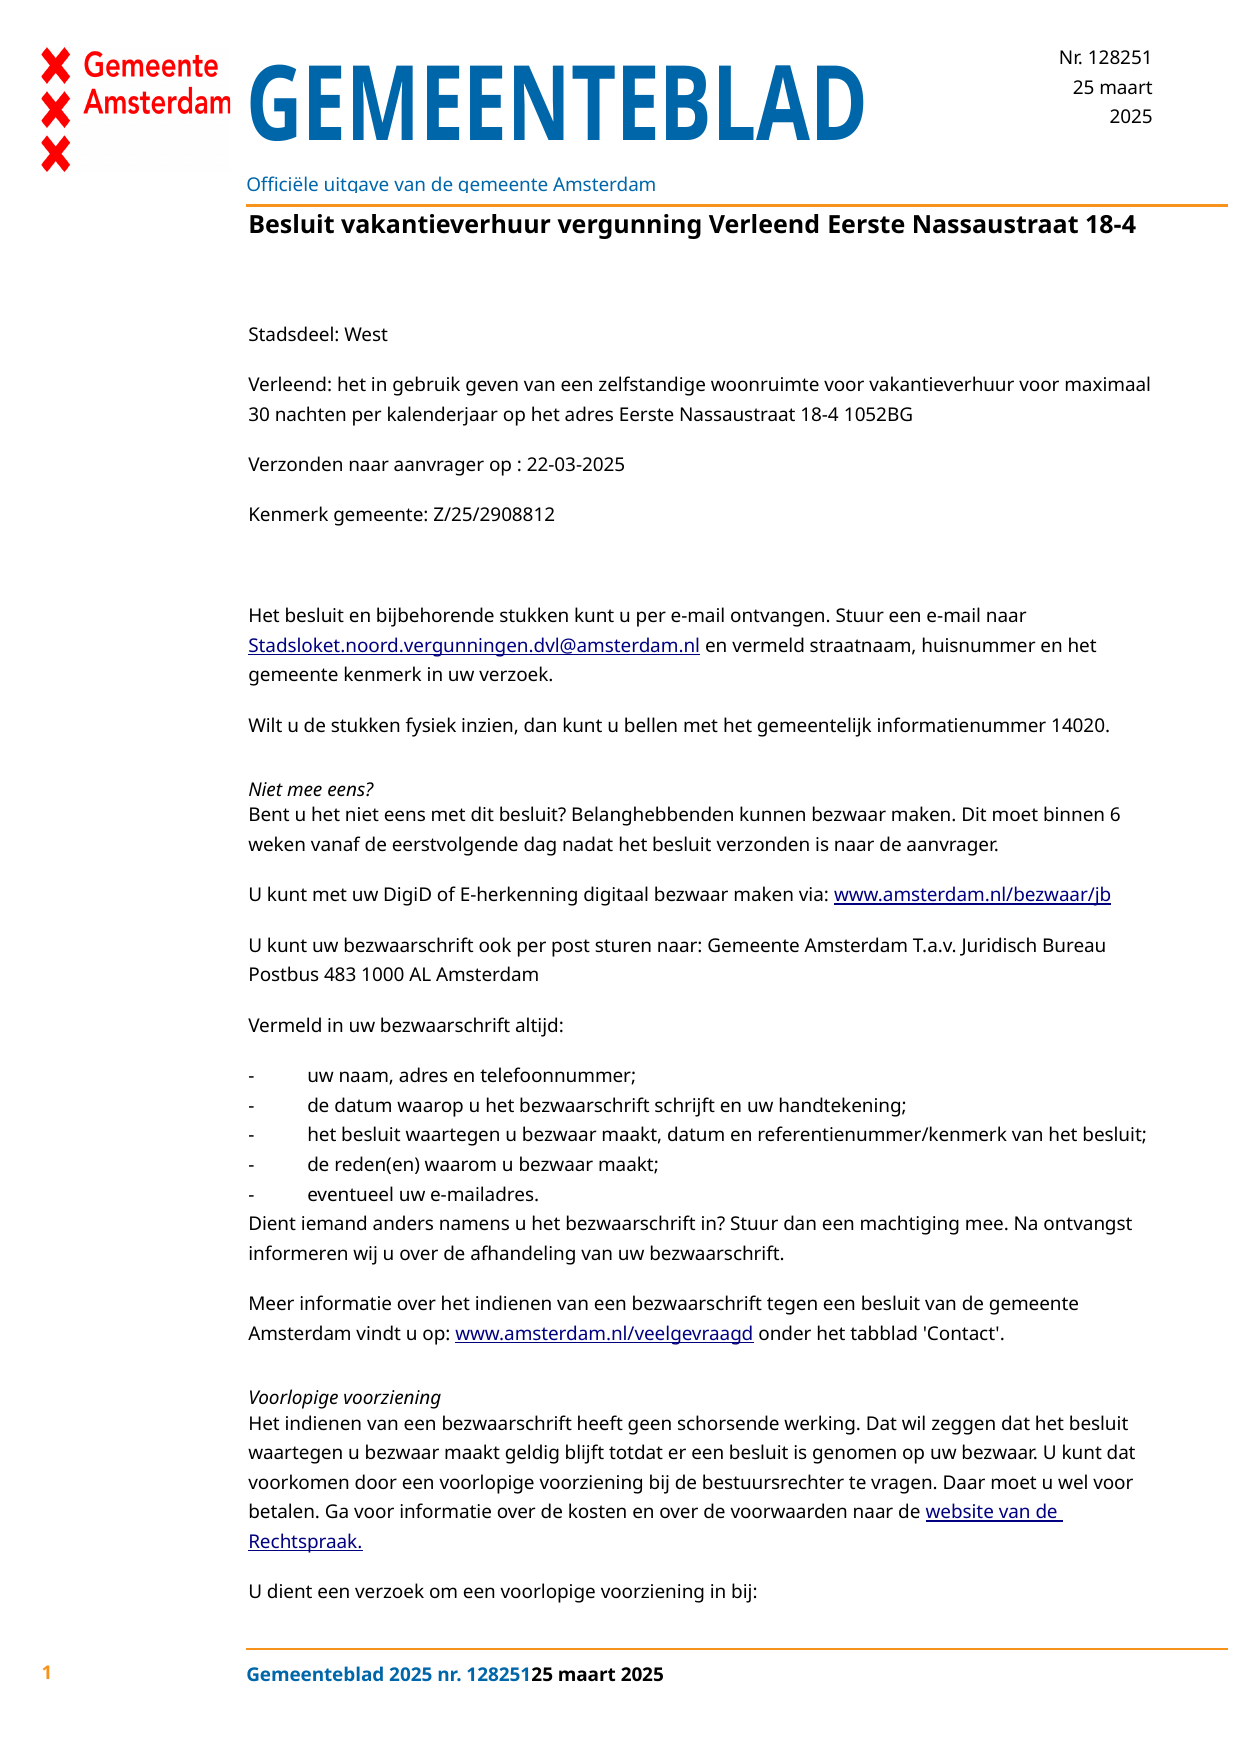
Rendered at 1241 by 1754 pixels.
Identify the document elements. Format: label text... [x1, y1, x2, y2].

list eventueel uw e-mailadres. [248, 1181, 1152, 1207]
picture [41, 47, 231, 172]
text U kunt met uw DigiD of E-herkenning digitaal bezwaar maken via: www.amsterdam.nl/bezwaar/jb [248, 882, 1152, 907]
text Het indienen van een bezwaarschrift heeft geen schorsende werking. Dat wil zeggen dat het besluit waartegen u bezwaar maakt geldig blijft totdat er een besluit is genomen op uw bezwaar. U kunt dat voorkomen door een voorlopige voorziening bij de bestuursrechter te vragen. Daar moet u wel voor betalen. Ga voor informatie over de kosten en over de voorwaarden naar de website van de Rechtspraak. [248, 1410, 1152, 1554]
text Voorlopige voorziening [248, 1384, 1152, 1410]
text Stadsdeel: West [248, 321, 1152, 346]
text Meer informatie over het indienen van een bezwaarschrift tegen een besluit van de gemeente Amsterdam vindt u op: www.amsterdam.nl/veelgevraagd onder het tabblad 'Contact'. [248, 1290, 1152, 1346]
text Besluit vakantieverhuur vergunning Verleend Eerste Nassaustraat 18-4 [248, 207, 1152, 241]
text Bent u het niet eens met dit besluit? Belanghebbenden kunnen bezwaar maken. Dit moet binnen 6 weken vanaf de eerstvolgende dag nadat het besluit verzonden is naar de aanvrager. [248, 802, 1152, 857]
text Vermeld in uw bezwaarschrift altijd: [248, 1012, 1152, 1038]
text Verleend: het in gebruik geven van een zelfstandige woonruimte voor vakantieverhuur voor maximaal 30 nachten per kalenderjaar op het adres Eerste Nassaustraat 18-4 1052BG [248, 371, 1152, 426]
list uw naam, adres en telefoonnummer; [248, 1062, 1152, 1088]
list het besluit waartegen u bezwaar maakt, datum en referentienummer/kenmerk van het besluit; [248, 1122, 1152, 1147]
list de reden(en) waarom u bezwaar maakt; [248, 1151, 1152, 1177]
text Het besluit en bijbehorende stukken kunt u per e-mail ontvangen. Stuur een e-mail naar Stadsloket.noord.vergunningen.dvl@amsterdam.nl en vermeld straatnaam, huisnummer en het gemeente kenmerk in uw verzoek. [248, 602, 1152, 687]
text Dient iemand anders namens u het bezwaarschrift in? Stuur dan een machtiging mee. Na ontvangst informeren wij u over de afhandeling van uw bezwaarschrift. [248, 1210, 1152, 1266]
text U kunt uw bezwaarschrift ook per post sturen naar: Gemeente Amsterdam T.a.v. Juridisch Bureau Postbus 483 1000 AL Amsterdam [248, 932, 1152, 987]
text U dient een verzoek om een voorlopige voorziening in bij: [248, 1578, 1152, 1604]
text Kenmerk gemeente: Z/25/2908812 [248, 502, 1152, 527]
text Verzonden naar aanvrager op : 22-03-2025 [248, 451, 1152, 477]
list de datum waarop u het bezwaarschrift schrijft en uw handtekening; [248, 1092, 1152, 1118]
text Niet mee eens? [248, 776, 1152, 802]
text Wilt u de stukken fysiek inzien, dan kunt u bellen met het gemeentelijk informatienummer 14020. [248, 712, 1152, 738]
